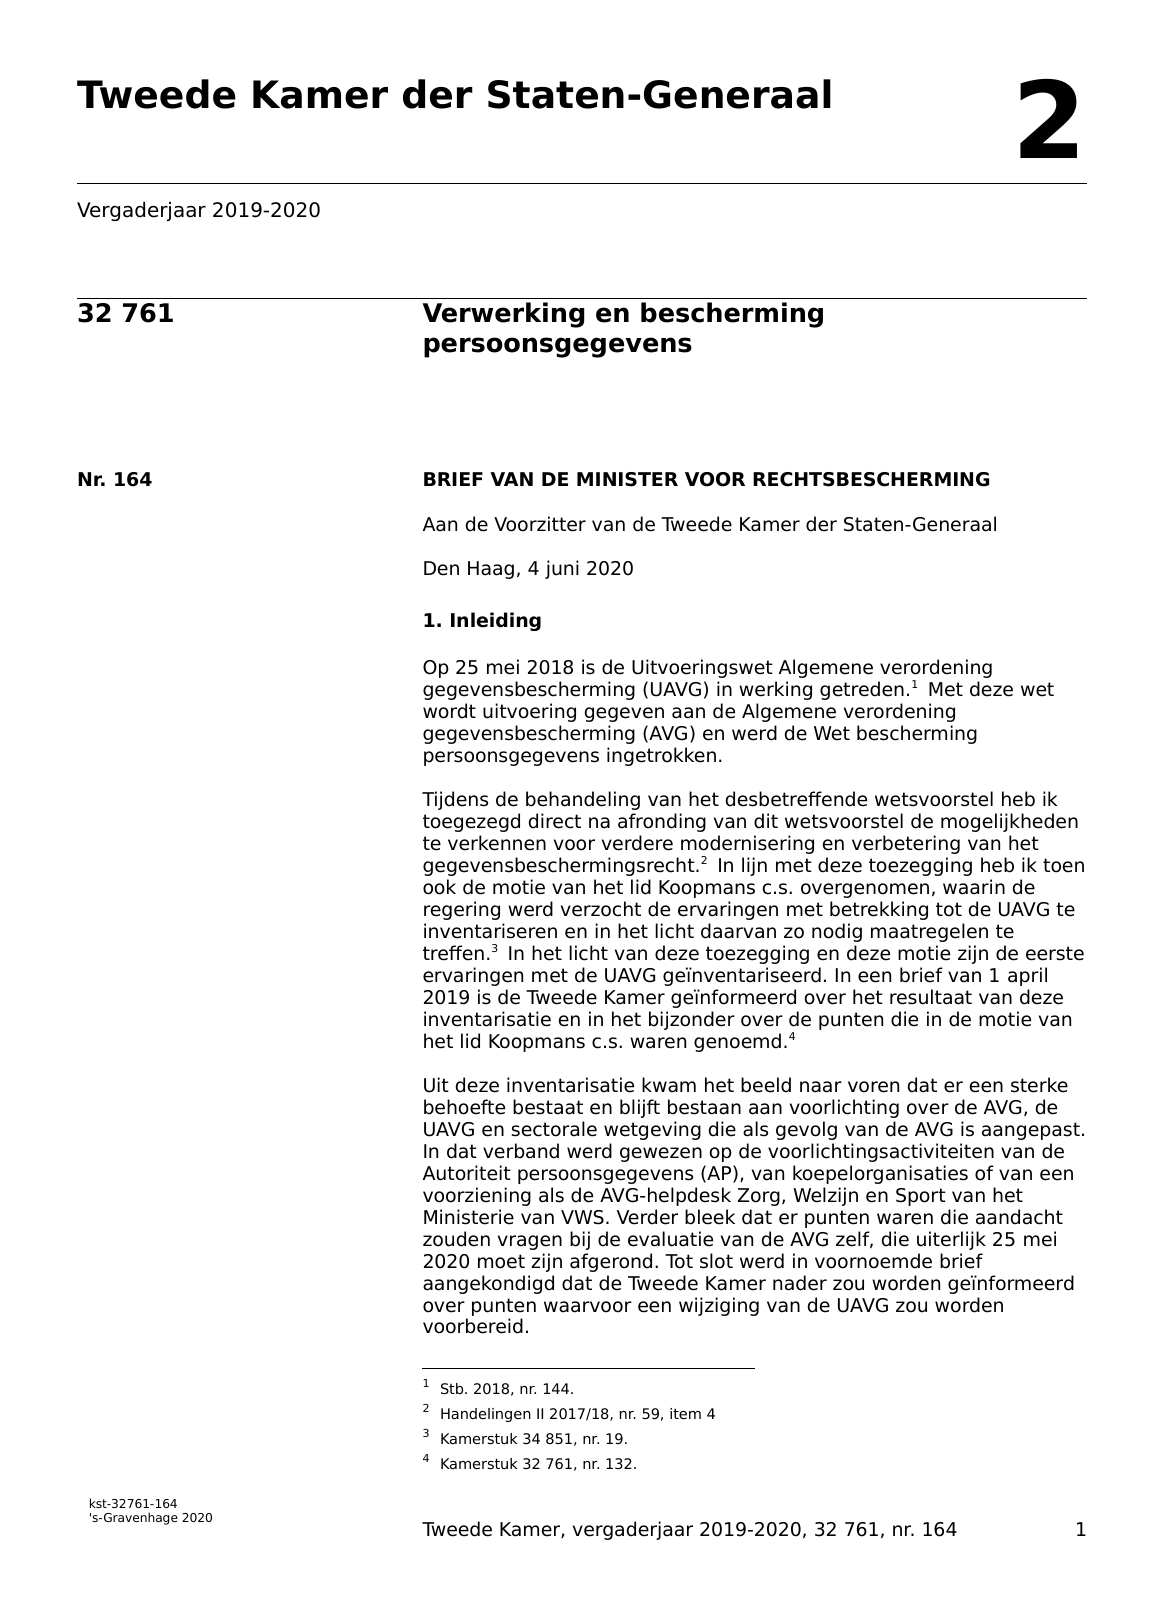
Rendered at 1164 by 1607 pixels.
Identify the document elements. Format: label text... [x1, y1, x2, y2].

table_cell Vergaderjaar 2019-2020 [77, 184, 1087, 298]
text Uit deze inventarisatie kwam het beeld naar voren dat er een sterke behoefte bestaat en blijft bestaan aan voorlichting over de AVG, de UAVG en sectorale wetgeving die als gevolg van de AVG is aangepast. In dat verband werd gewezen op de voorlichtingsactiviteiten van de Autoriteit persoonsgegevens (AP), van koepelorganisaties of van een voorziening als de AVG-helpdesk Zorg, Welzijn en Sport van het Ministerie van VWS. Verder bleek dat er punten waren die aandacht zouden vragen bij de evaluatie van de AVG zelf, die uiterlijk 25 mei 2020 moet zijn afgerond. Tot slot werd in voornoemde brief aangekondigd dat de Tweede Kamer nader zou worden geïnformeerd over punten waarvoor een wijziging van de UAVG zou worden voorbereid. [422, 1075, 1087, 1338]
text Tijdens de behandeling van het desbetreffende wetsvoorstel heb ik toegezegd direct na afronding van dit wetsvoorstel de mogelijkheden te verkennen voor verdere modernisering en verbetering van het gegevensbeschermingsrecht. In lijn met deze toezegging heb ik toen ook de motie van het lid Koopmans c.s. overgenomen, waarin de regering werd verzocht de ervaringen met betrekking tot de UAVG te inventariseren en in het licht daarvan zo nodig maatregelen te treffen. In het licht van deze toezegging en deze motie zijn de eerste ervaringen met de UAVG geïnventariseerd. In een brief van 1 april 2019 is de Tweede Kamer geïnformeerd over het resultaat van deze inventarisatie en in het bijzonder over de punten die in de motie van het lid Koopmans c.s. waren genoemd. [422, 789, 1087, 1052]
subtitle 1. Inleiding [422, 610, 1087, 632]
text Aan de Voorzitter van de Tweede Kamer der Staten-Generaal [422, 513, 1087, 536]
subtitle Nr. 164 BRIEF VAN DE MINISTER VOOR RECHTSBESCHERMING [77, 469, 1087, 491]
subtitle 32 761 Verwerking en bescherming persoonsgegevens [77, 299, 1087, 358]
text Kamerstuk 32 761, nr. 132. [422, 1452, 1087, 1474]
table_header 2 [886, 59, 1087, 183]
text Handelingen II 2017/18, nr. 59, item 4 [422, 1402, 1087, 1424]
text Den Haag, 4 juni 2020 [422, 558, 1087, 580]
text Stb. 2018, nr. 144. [422, 1377, 1087, 1399]
text Kamerstuk 34 851, nr. 19. [422, 1427, 1087, 1449]
text 's-Gravenhage 2020 [88, 1511, 323, 1525]
text Op 25 mei 2018 is de Uitvoeringswet Algemene verordening gegevensbescherming (UAVG) in werking getreden. Met deze wet wordt uitvoering gegeven aan de Algemene verordening gegevensbescherming (AVG) en werd de Wet bescherming persoonsgegevens ingetrokken. [422, 657, 1087, 767]
text kst-32761-164 [88, 1497, 323, 1511]
table_header Tweede Kamer der Staten-Generaal [77, 59, 886, 183]
